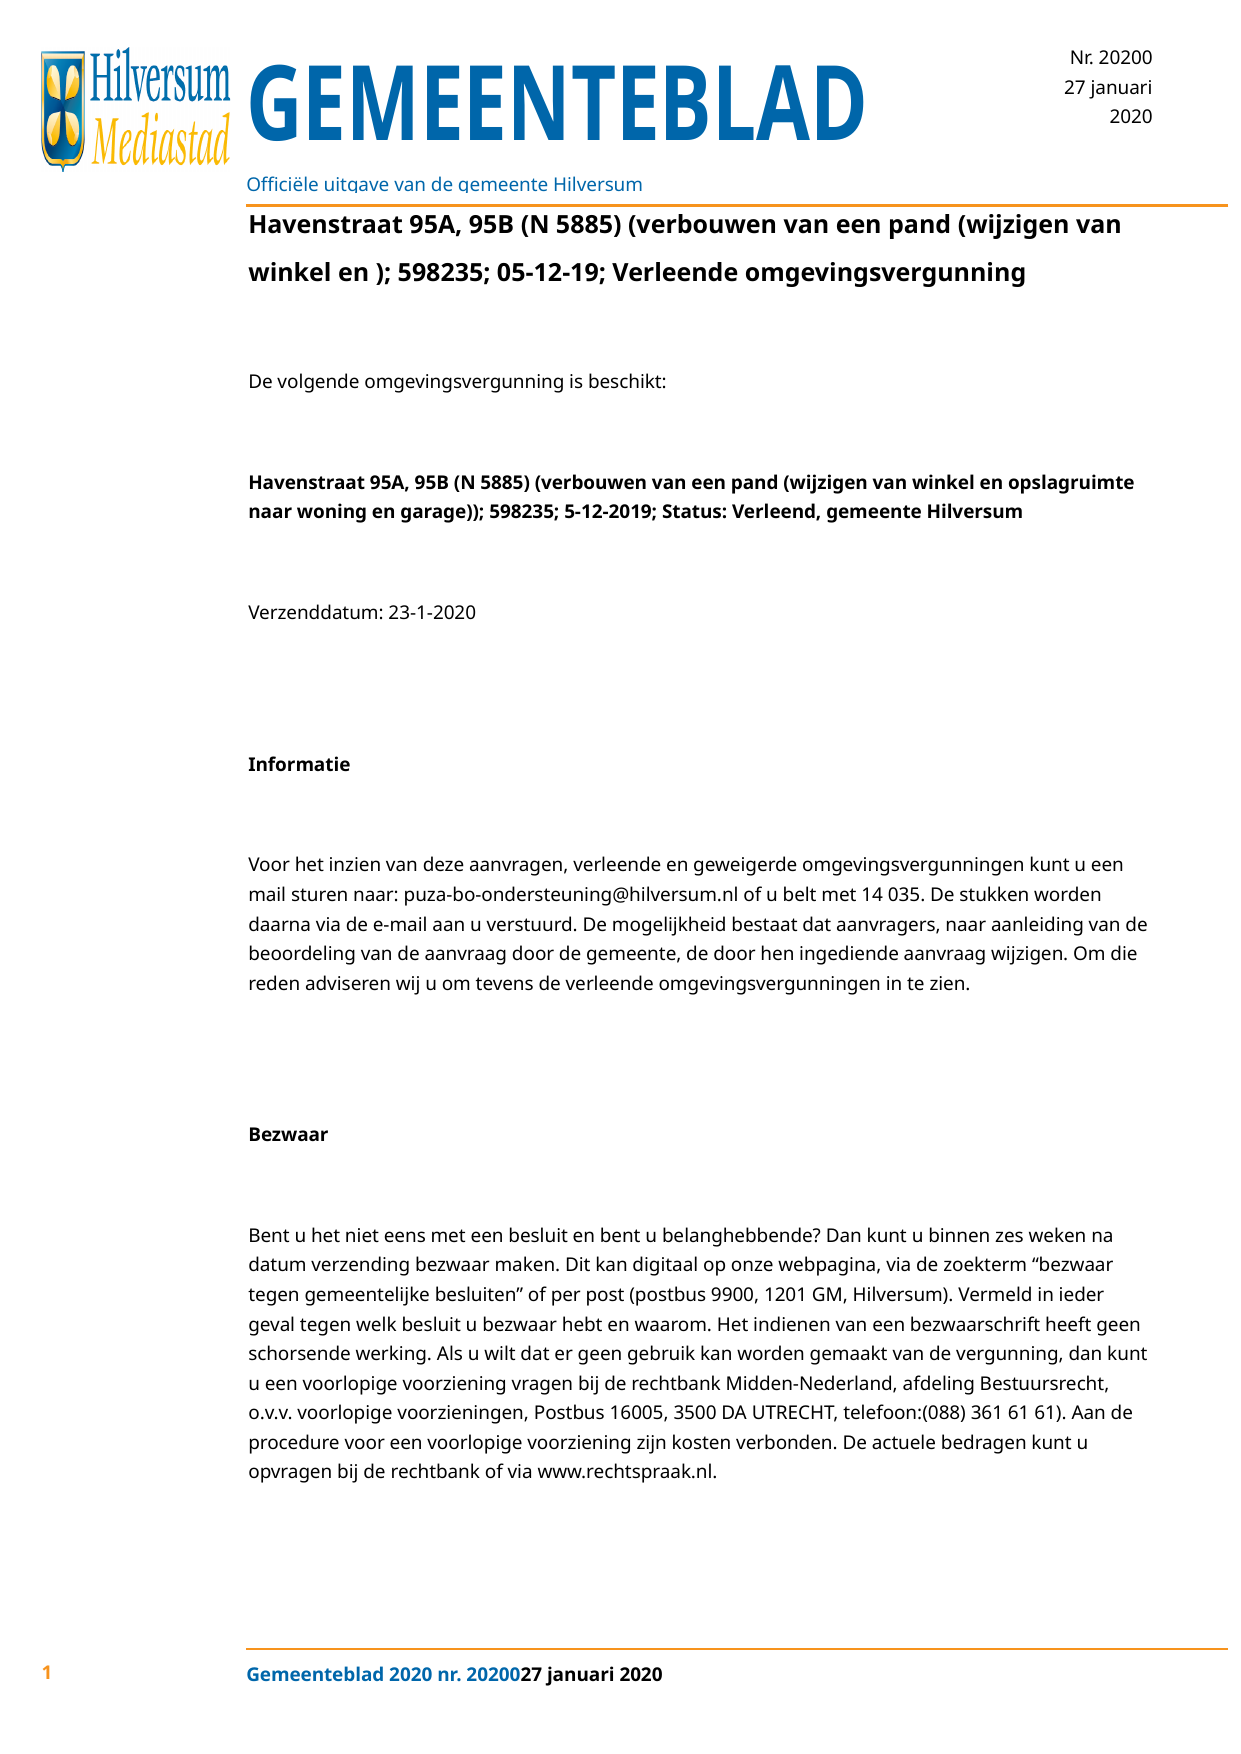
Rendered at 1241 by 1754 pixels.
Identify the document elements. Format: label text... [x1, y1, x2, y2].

text Informatie [248, 751, 1152, 777]
text Havenstraat 95A, 95B (N 5885) (verbouwen van een pand (wijzigen van winkel en opslagruimte naar woning en garage)); 598235; 5-12-2019; Status: Verleend, gemeente Hilversum [248, 469, 1152, 524]
text Voor het inzien van deze aanvragen, verleende en geweigerde omgevingsvergunningen kunt u een mail sturen naar: puza-bo-ondersteuning@hilversum.nl of u belt met 14 035. De stukken worden daarna via de e-mail aan u verstuurd. De mogelijkheid bestaat dat aanvragers, naar aanleiding van de beoordeling van de aanvraag door de gemeente, de door hen ingediende aanvraag wijzigen. Om die reden adviseren wij u om tevens de verleende omgevingsvergunningen in te zien. [248, 852, 1152, 996]
text Verzenddatum: 23-1-2020 [248, 599, 1152, 625]
picture [41, 47, 231, 172]
text Bent u het niet eens met een besluit en bent u belanghebbende? Dan kunt u binnen zes weken na datum verzending bezwaar maken. Dit kan digitaal op onze webpagina, via de zoekterm “bezwaar tegen gemeentelijke besluiten” of per post (postbus 9900, 1201 GM, Hilversum). Vermeld in ieder geval tegen welk besluit u bezwaar hebt en waarom. Het indienen van een bezwaarschrift heeft geen schorsende werking. Als u wilt dat er geen gebruik kan worden gemaakt van de vergunning, dan kunt u een voorlopige voorziening vragen bij de rechtbank Midden-Nederland, afdeling Bestuursrecht, o.v.v. voorlopige voorzieningen, Postbus 16005, 3500 DA UTRECHT, telefoon:(088) 361 61 61). Aan de procedure voor een voorlopige voorziening zijn kosten verbonden. De actuele bedragen kunt u opvragen bij de rechtbank of via www.rechtspraak.nl. [248, 1222, 1152, 1484]
text De volgende omgevingsvergunning is beschikt: [248, 368, 1152, 394]
text Bezwaar [248, 1121, 1152, 1147]
text Havenstraat 95A, 95B (N 5885) (verbouwen van een pand (wijzigen van winkel en ); 598235; 05-12-19; Verleende omgevingsvergunning [248, 207, 1152, 288]
